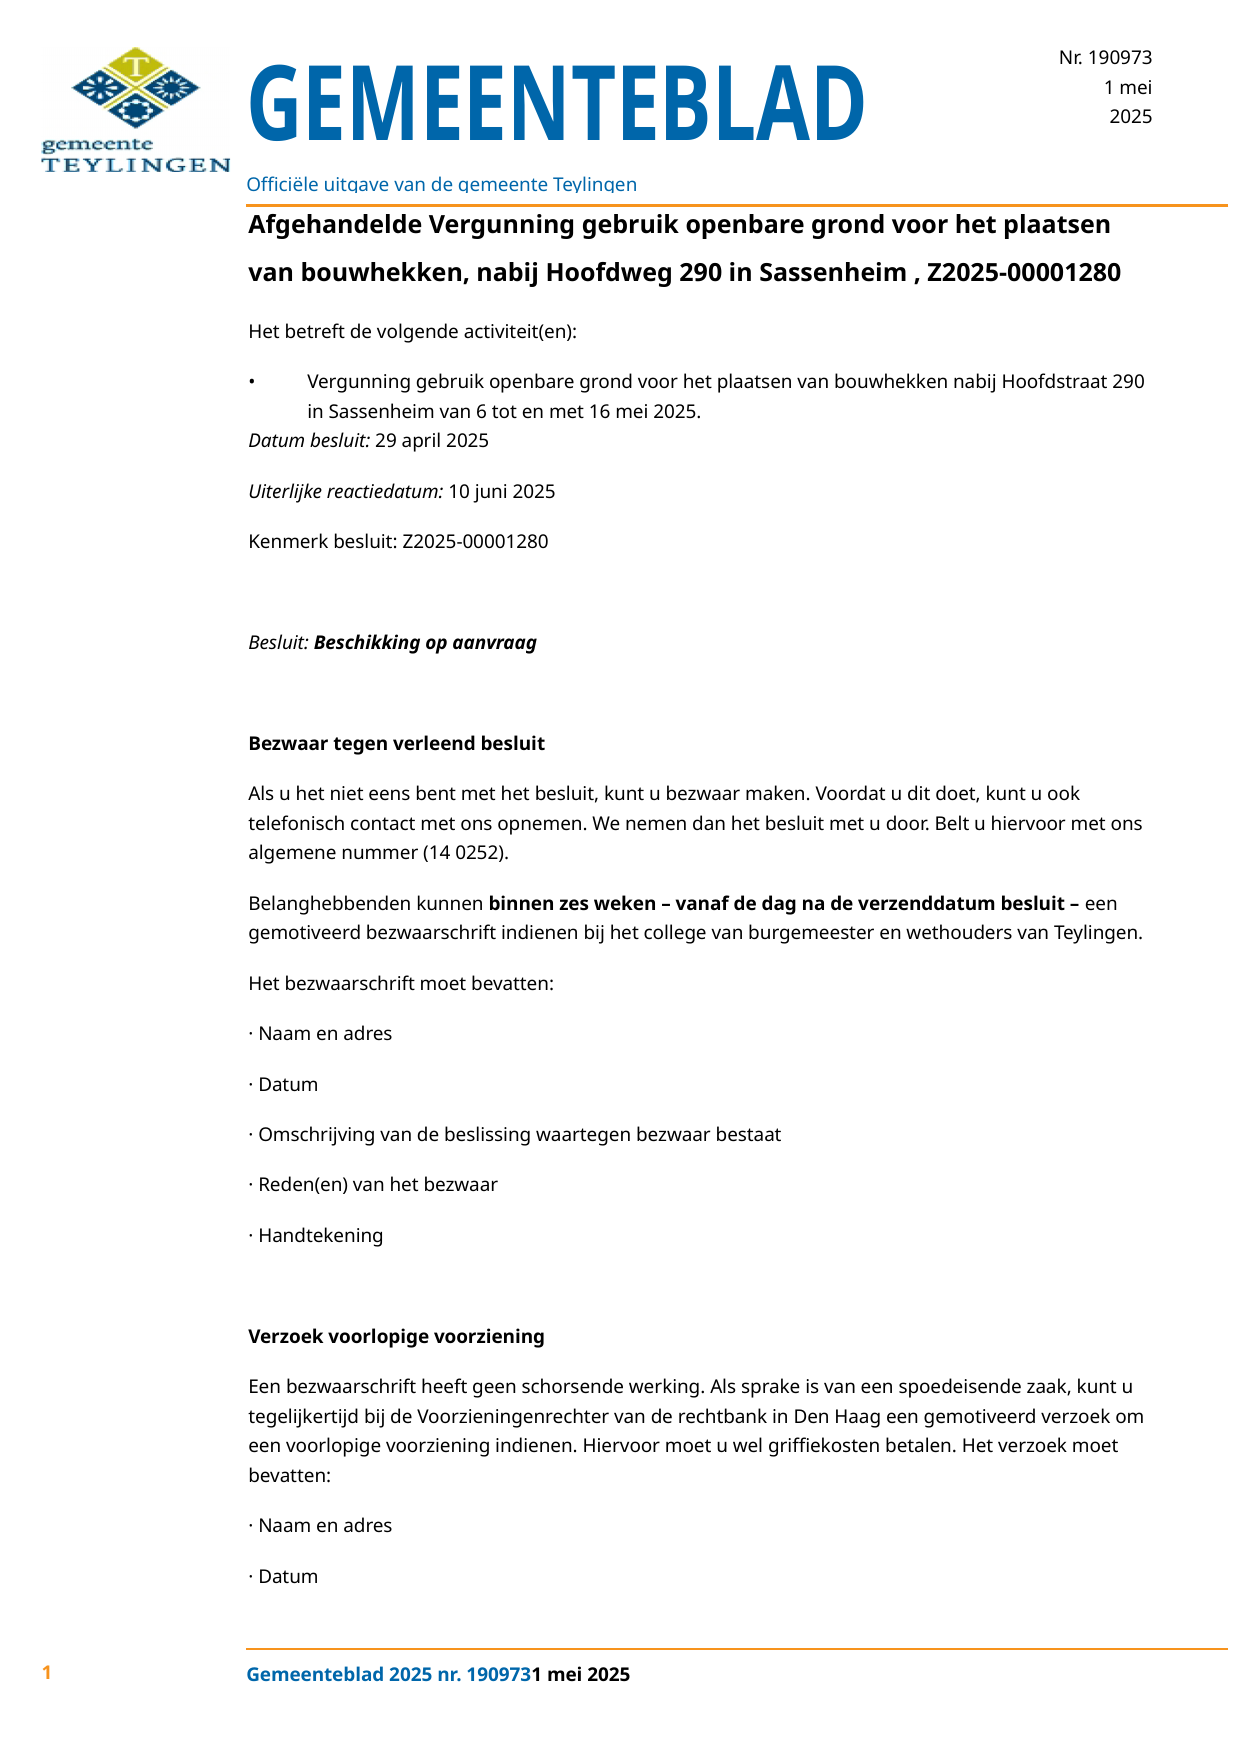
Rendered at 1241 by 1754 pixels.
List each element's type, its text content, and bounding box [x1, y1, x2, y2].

text Besluit: Beschikking op aanvraag [248, 629, 1152, 655]
text Bezwaar tegen verleend besluit [248, 730, 1152, 756]
text · Handtekening [248, 1222, 1152, 1248]
text · Datum [248, 1071, 1152, 1097]
text · Reden(en) van het bezwaar [248, 1172, 1152, 1197]
text Afgehandelde Vergunning gebruik openbare grond voor het plaatsen van bouwhekken, nabij Hoofdweg 290 in Sassenheim , Z2025-00001280 [248, 207, 1152, 288]
text Kenmerk besluit: Z2025-00001280 [248, 528, 1152, 554]
text · Datum [248, 1563, 1152, 1589]
text · Naam en adres [248, 1512, 1152, 1538]
text Het bezwaarschrift moet bevatten: [248, 970, 1152, 996]
text Als u het niet eens bent met het besluit, kunt u bezwaar maken. Voordat u dit doet, kunt u ook telefonisch contact met ons opnemen. We nemen dan het besluit met u door. Belt u hiervoor met ons algemene nummer (14 0252). [248, 780, 1152, 865]
list Vergunning gebruik openbare grond voor het plaatsen van bouwhekken nabij Hoofdstraat 290 in Sassenheim van 6 tot en met 16 mei 2025. [248, 368, 1152, 424]
text · Naam en adres [248, 1020, 1152, 1046]
text Belanghebbenden kunnen binnen zes weken – vanaf de dag na de verzenddatum besluit – een gemotiveerd bezwaarschrift indienen bij het college van burgemeester en wethouders van Teylingen. [248, 890, 1152, 945]
text Het betreft de volgende activiteit(en): [248, 318, 1152, 344]
text Uiterlijke reactiedatum: 10 juni 2025 [248, 478, 1152, 504]
text · Omschrijving van de beslissing waartegen bezwaar bestaat [248, 1121, 1152, 1147]
picture [41, 47, 231, 172]
text Datum besluit: 29 april 2025 [248, 427, 1152, 453]
text Een bezwaarschrift heeft geen schorsende werking. Als sprake is van een spoedeisende zaak, kunt u tegelijkertijd bij de Voorzieningenrechter van de rechtbank in Den Haag een gemotiveerd verzoek om een voorlopige voorziening indienen. Hiervoor moet u wel griffiekosten betalen. Het verzoek moet bevatten: [248, 1373, 1152, 1488]
text Verzoek voorlopige voorziening [248, 1323, 1152, 1349]
